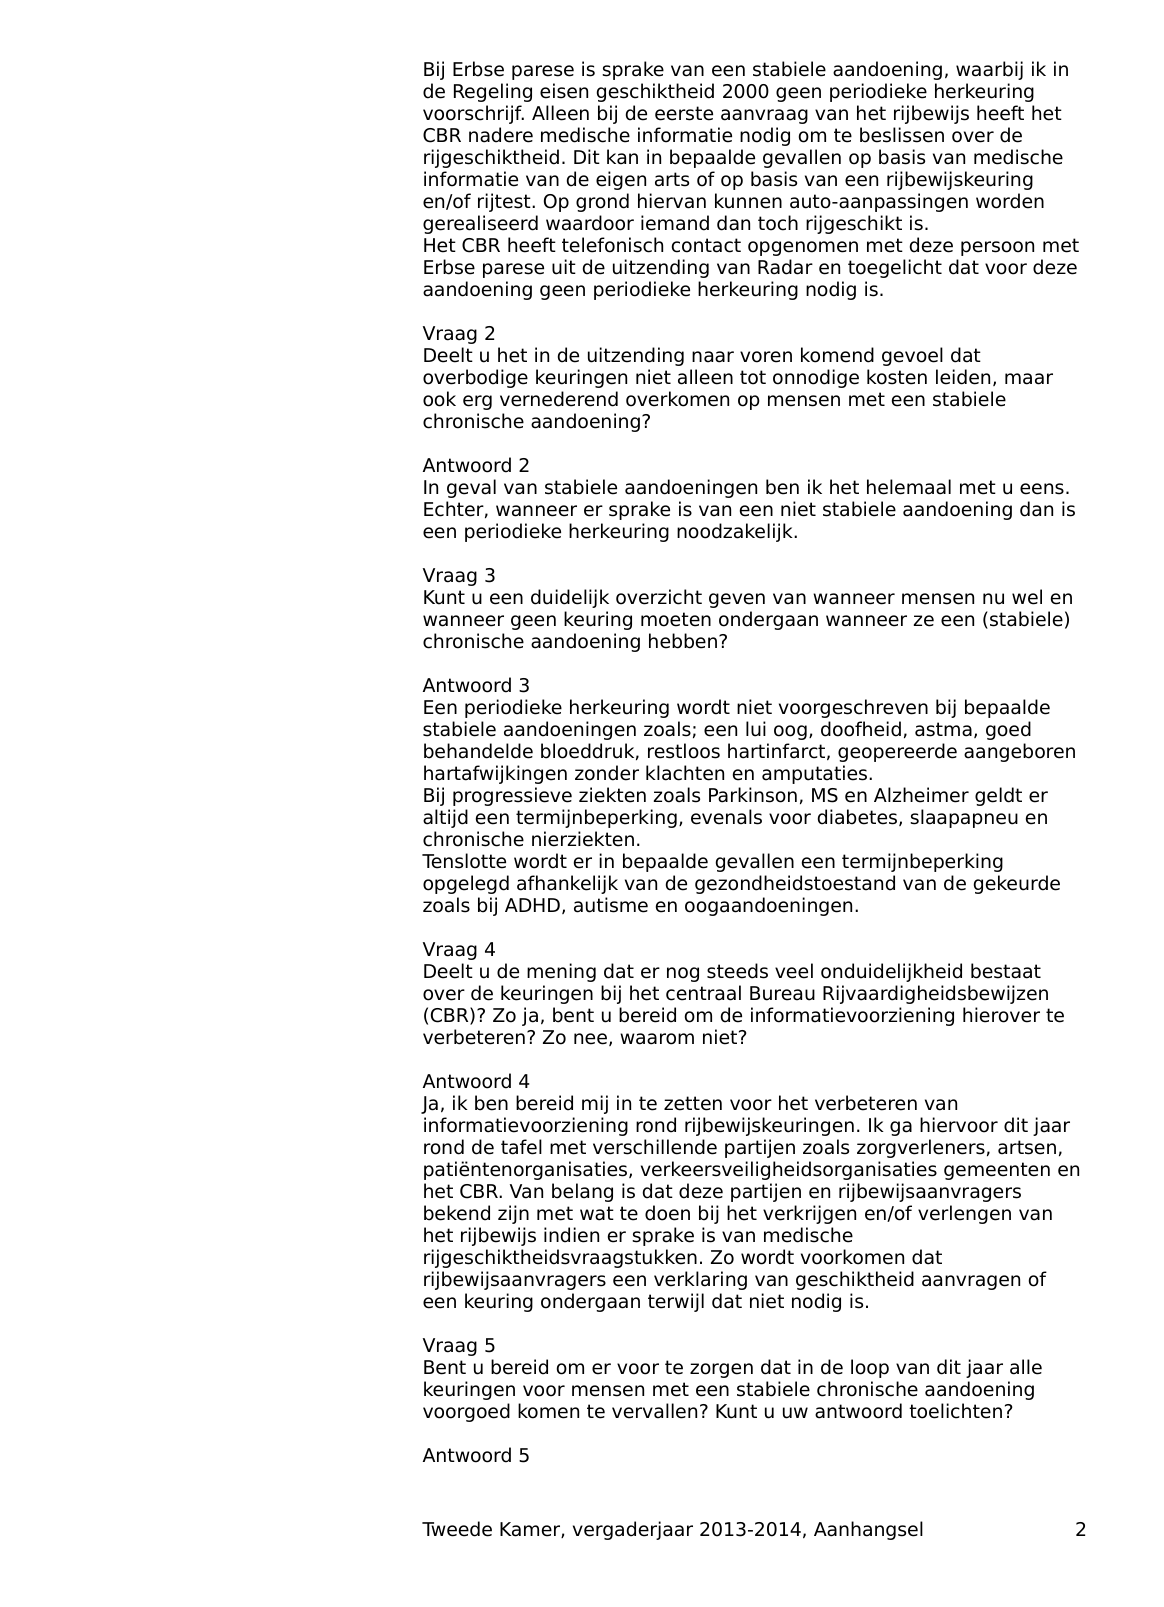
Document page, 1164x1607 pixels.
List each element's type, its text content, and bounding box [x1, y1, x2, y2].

text Deelt u het in de uitzending naar voren komend gevoel dat overbodige keuringen niet alleen tot onnodige kosten leiden, maar ook erg vernederend overkomen op mensen met een stabiele chronische aandoening? [422, 345, 1087, 433]
text Ja, ik ben bereid mij in te zetten voor het verbeteren van informatievoorziening rond rijbewijskeuringen. Ik ga hiervoor dit jaar rond de tafel met verschillende partijen zoals zorgverleners, artsen, patiëntenorganisaties, verkeersveiligheidsorganisaties gemeenten en het CBR. Van belang is dat deze partijen en rijbewijsaanvragers bekend zijn met wat te doen bij het verkrijgen en/of verlengen van het rijbewijs indien er sprake is van medische rijgeschiktheidsvraagstukken. Zo wordt voorkomen dat rijbewijsaanvragers een verklaring van geschiktheid aanvragen of een keuring ondergaan terwijl dat niet nodig is. [422, 1093, 1087, 1313]
text Vraag 2 [422, 323, 1087, 345]
text Een periodieke herkeuring wordt niet voorgeschreven bij bepaalde stabiele aandoeningen zoals; een lui oog, doofheid, astma, goed behandelde bloeddruk, restloos hartinfarct, geopereerde aangeboren hartafwijkingen zonder klachten en amputaties. [422, 697, 1087, 785]
text Antwoord 3 [422, 675, 1087, 697]
text Antwoord 4 [422, 1071, 1087, 1093]
text Vraag 3 [422, 565, 1087, 587]
text Vraag 4 [422, 939, 1087, 961]
text Tenslotte wordt er in bepaalde gevallen een termijnbeperking opgelegd afhankelijk van de gezondheidstoestand van de gekeurde zoals bij ADHD, autisme en oogaandoeningen. [422, 851, 1087, 917]
text Bij progressieve ziekten zoals Parkinson, MS en Alzheimer geldt er altijd een termijnbeperking, evenals voor diabetes, slaapapneu en chronische nierziekten. [422, 785, 1087, 851]
text Kunt u een duidelijk overzicht geven van wanneer mensen nu wel en wanneer geen keuring moeten ondergaan wanneer ze een (stabiele) chronische aandoening hebben? [422, 587, 1087, 653]
text Bent u bereid om er voor te zorgen dat in de loop van dit jaar alle keuringen voor mensen met een stabiele chronische aandoening voorgoed komen te vervallen? Kunt u uw antwoord toelichten? [422, 1357, 1087, 1423]
text Bij Erbse parese is sprake van een stabiele aandoening, waarbij ik in de Regeling eisen geschiktheid 2000 geen periodieke herkeuring voorschrijf. Alleen bij de eerste aanvraag van het rijbewijs heeft het CBR nadere medische informatie nodig om te beslissen over de rijgeschiktheid. Dit kan in bepaalde gevallen op basis van medische informatie van de eigen arts of op basis van een rijbewijskeuring en/of rijtest. Op grond hiervan kunnen auto-aanpassingen worden gerealiseerd waardoor iemand dan toch rijgeschikt is. [422, 59, 1087, 235]
text Vraag 5 [422, 1335, 1087, 1357]
text Het CBR heeft telefonisch contact opgenomen met deze persoon met Erbse parese uit de uitzending van Radar en toegelicht dat voor deze aandoening geen periodieke herkeuring nodig is. [422, 235, 1087, 301]
text Antwoord 2 [422, 455, 1087, 477]
text Deelt u de mening dat er nog steeds veel onduidelijkheid bestaat over de keuringen bij het centraal Bureau Rijvaardigheidsbewijzen (CBR)? Zo ja, bent u bereid om de informatievoorziening hierover te verbeteren? Zo nee, waarom niet? [422, 961, 1087, 1049]
text In geval van stabiele aandoeningen ben ik het helemaal met u eens. Echter, wanneer er sprake is van een niet stabiele aandoening dan is een periodieke herkeuring noodzakelijk. [422, 477, 1087, 543]
text Antwoord 5 [422, 1445, 1087, 1467]
